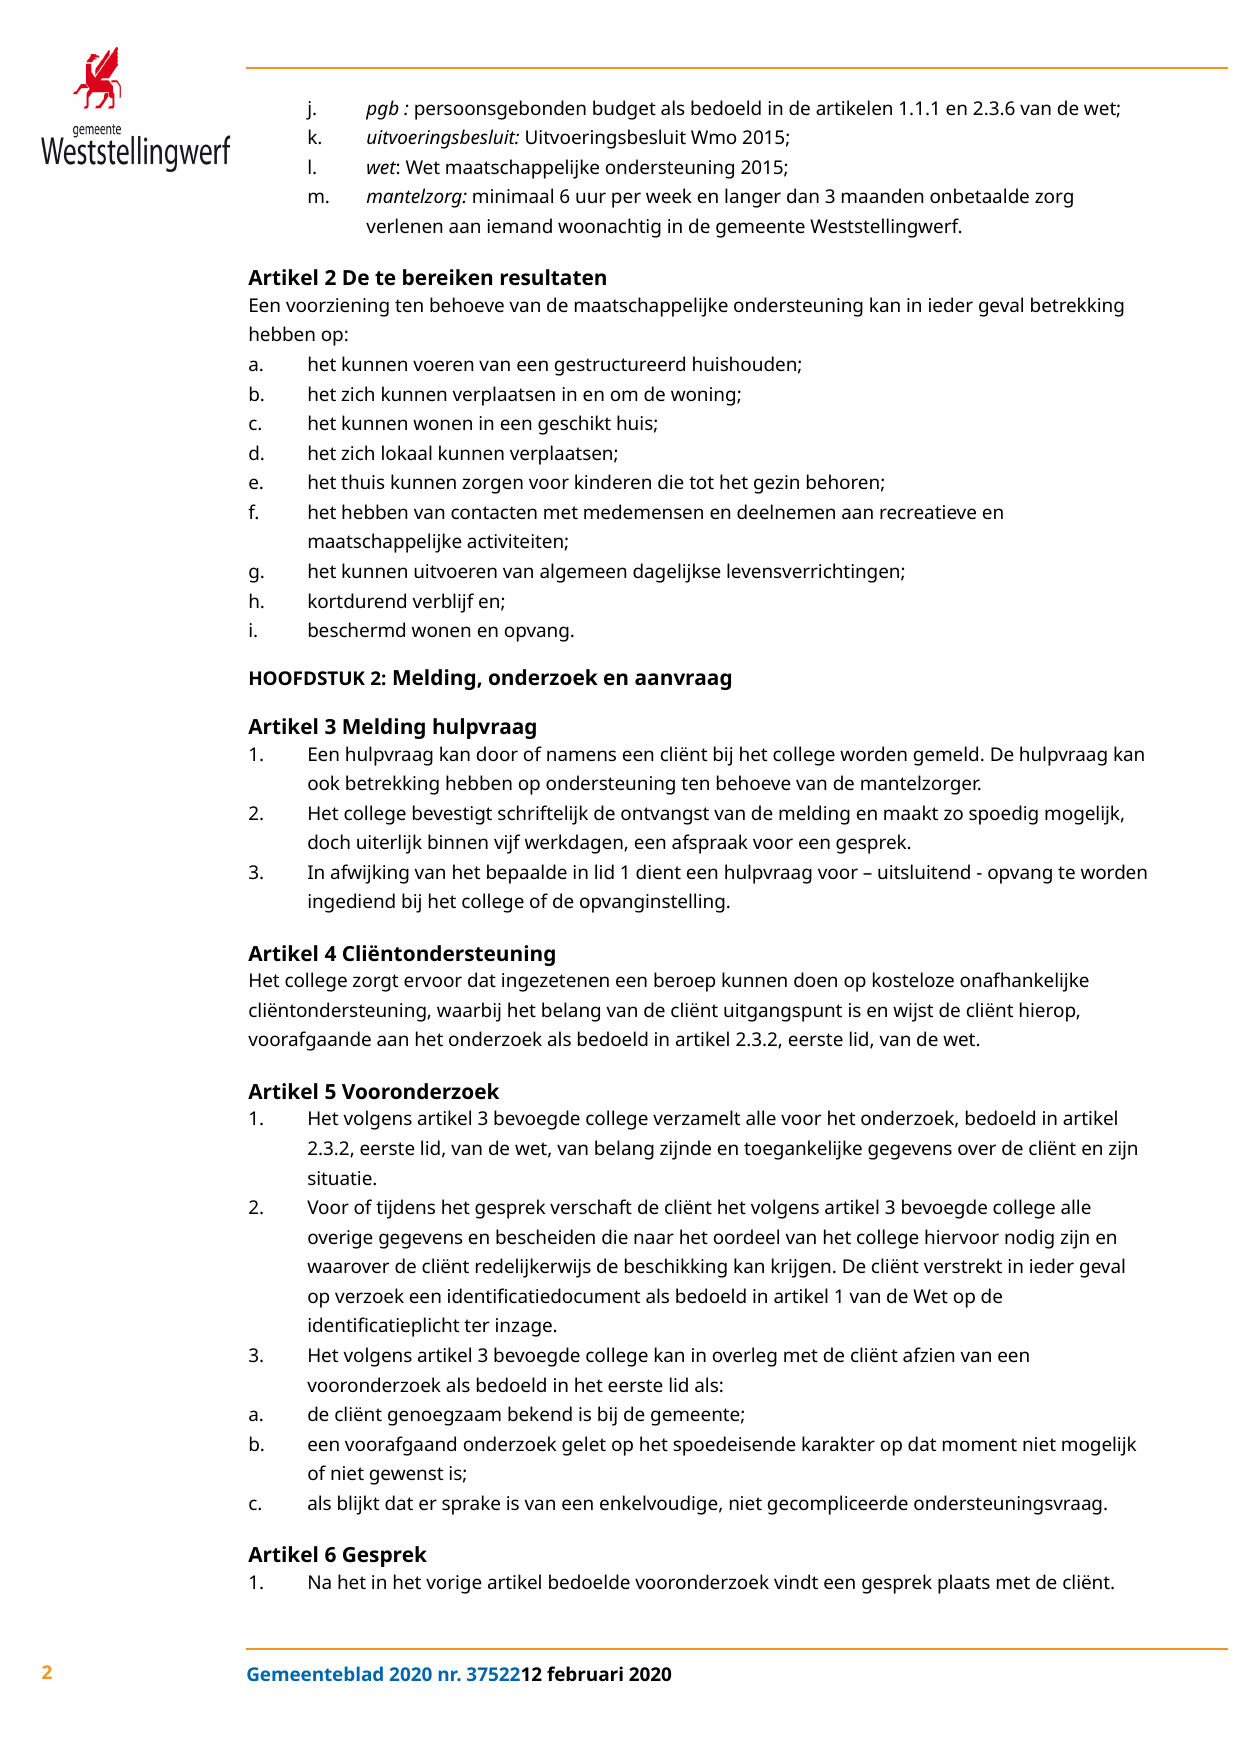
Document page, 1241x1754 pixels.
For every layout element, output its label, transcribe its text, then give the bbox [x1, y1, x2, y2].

text Artikel 2 De te bereiken resultaten [248, 263, 1152, 292]
list wet: Wet maatschappelijke ondersteuning 2015; [307, 154, 1152, 180]
text Artikel 5 Vooronderzoek [248, 1077, 1152, 1106]
text HOOFDSTUK 2: Melding, onderzoek en aanvraag [248, 663, 1152, 691]
list pgb : persoonsgebonden budget als bedoeld in de artikelen 1.1.1 en 2.3.6 van de wet; [307, 95, 1152, 121]
text Artikel 3 Melding hulpvraag [248, 712, 1152, 741]
list het kunnen voeren van een gestructureerd huishouden; [248, 351, 1152, 377]
list beschermd wonen en opvang. [248, 617, 1152, 643]
list een voorafgaand onderzoek gelet op het spoedeisende karakter op dat moment niet mogelijk of niet gewenst is; [248, 1431, 1152, 1486]
list mantelzorg: minimaal 6 uur per week en langer dan 3 maanden onbetaalde zorg verlenen aan iemand woonachtig in de gemeente Weststellingwerf. [307, 183, 1152, 239]
picture [41, 47, 231, 172]
list het zich kunnen verplaatsen in en om de woning; [248, 381, 1152, 406]
list het kunnen uitvoeren van algemeen dagelijkse levensverrichtingen; [248, 558, 1152, 584]
list Voor of tijdens het gesprek verschaft de cliënt het volgens artikel 3 bevoegde college alle overige gegevens en bescheiden die naar het oordeel van het college hiervoor nodig zijn en waarover de cliënt redelijkerwijs de beschikking kan krijgen. De cliënt verstrekt in ieder geval op verzoek een identificatiedocument als bedoeld in artikel 1 van de Wet op de identificatieplicht ter inzage. [248, 1194, 1152, 1338]
list Het volgens artikel 3 bevoegde college kan in overleg met de cliënt afzien van een vooronderzoek als bedoeld in het eerste lid als: [248, 1342, 1152, 1397]
list als blijkt dat er sprake is van een enkelvoudige, niet gecompliceerde ondersteuningsvraag. [248, 1490, 1152, 1516]
list kortdurend verblijf en; [248, 588, 1152, 613]
list In afwijking van het bepaalde in lid 1 dient een hulpvraag voor – uitsluitend - opvang te worden ingediend bij het college of de opvanginstelling. [248, 859, 1152, 914]
text Het college zorgt ervoor dat ingezetenen een beroep kunnen doen op kosteloze onafhankelijke cliëntondersteuning, waarbij het belang van de cliënt uitgangspunt is en wijst de cliënt hierop, voorafgaande aan het onderzoek als bedoeld in artikel 2.3.2, eerste lid, van de wet. [248, 967, 1152, 1052]
text Artikel 4 Cliëntondersteuning [248, 939, 1152, 967]
list Het volgens artikel 3 bevoegde college verzamelt alle voor het onderzoek, bedoeld in artikel 2.3.2, eerste lid, van de wet, van belang zijnde en toegankelijke gegevens over de cliënt en zijn situatie. [248, 1106, 1152, 1190]
list het thuis kunnen zorgen voor kinderen die tot het gezin behoren; [248, 469, 1152, 495]
list Een hulpvraag kan door of namens een cliënt bij het college worden gemeld. De hulpvraag kan ook betrekking hebben op ondersteuning ten behoeve van de mantelzorger. [248, 741, 1152, 796]
text Een voorziening ten behoeve van de maatschappelijke ondersteuning kan in ieder geval betrekking hebben op: [248, 292, 1152, 347]
list het hebben van contacten met medemensen en deelnemen aan recreatieve en maatschappelijke activiteiten; [248, 499, 1152, 554]
list Na het in het vorige artikel bedoelde vooronderzoek vindt een gesprek plaats met de cliënt. [248, 1569, 1152, 1595]
list Het college bevestigt schriftelijk de ontvangst van de melding en maakt zo spoedig mogelijk, doch uiterlijk binnen vijf werkdagen, een afspraak voor een gesprek. [248, 800, 1152, 855]
list het zich lokaal kunnen verplaatsen; [248, 440, 1152, 466]
list uitvoeringsbesluit: Uitvoeringsbesluit Wmo 2015; [307, 124, 1152, 150]
list de cliënt genoegzaam bekend is bij de gemeente; [248, 1401, 1152, 1427]
text Artikel 6 Gesprek [248, 1541, 1152, 1569]
list het kunnen wonen in een geschikt huis; [248, 410, 1152, 436]
